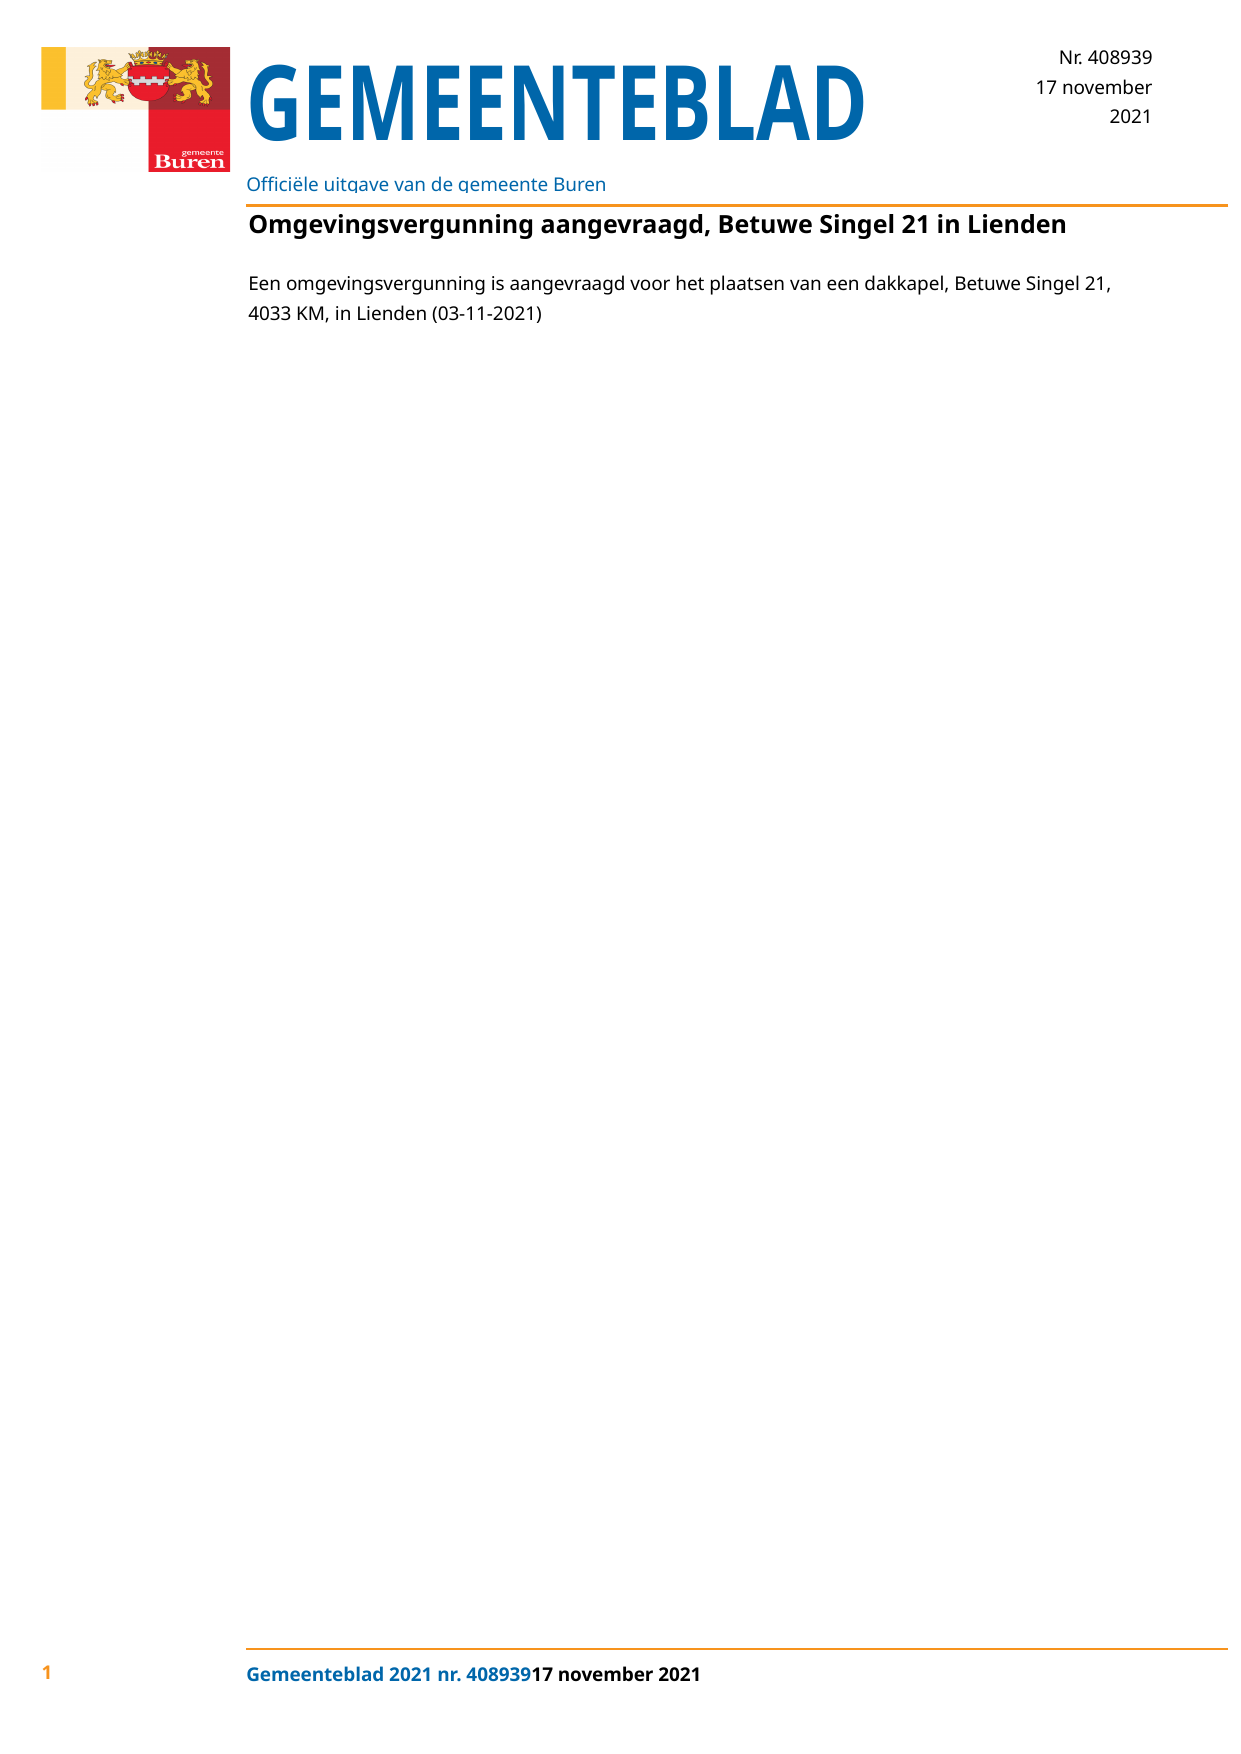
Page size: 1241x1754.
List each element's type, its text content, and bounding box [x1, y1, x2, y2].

text Een omgevingsvergunning is aangevraagd voor het plaatsen van een dakkapel, Betuwe Singel 21, 4033 KM, in Lienden (03-11-2021) [248, 270, 1152, 326]
picture [41, 47, 231, 172]
text Omgevingsvergunning aangevraagd, Betuwe Singel 21 in Lienden [248, 207, 1152, 241]
